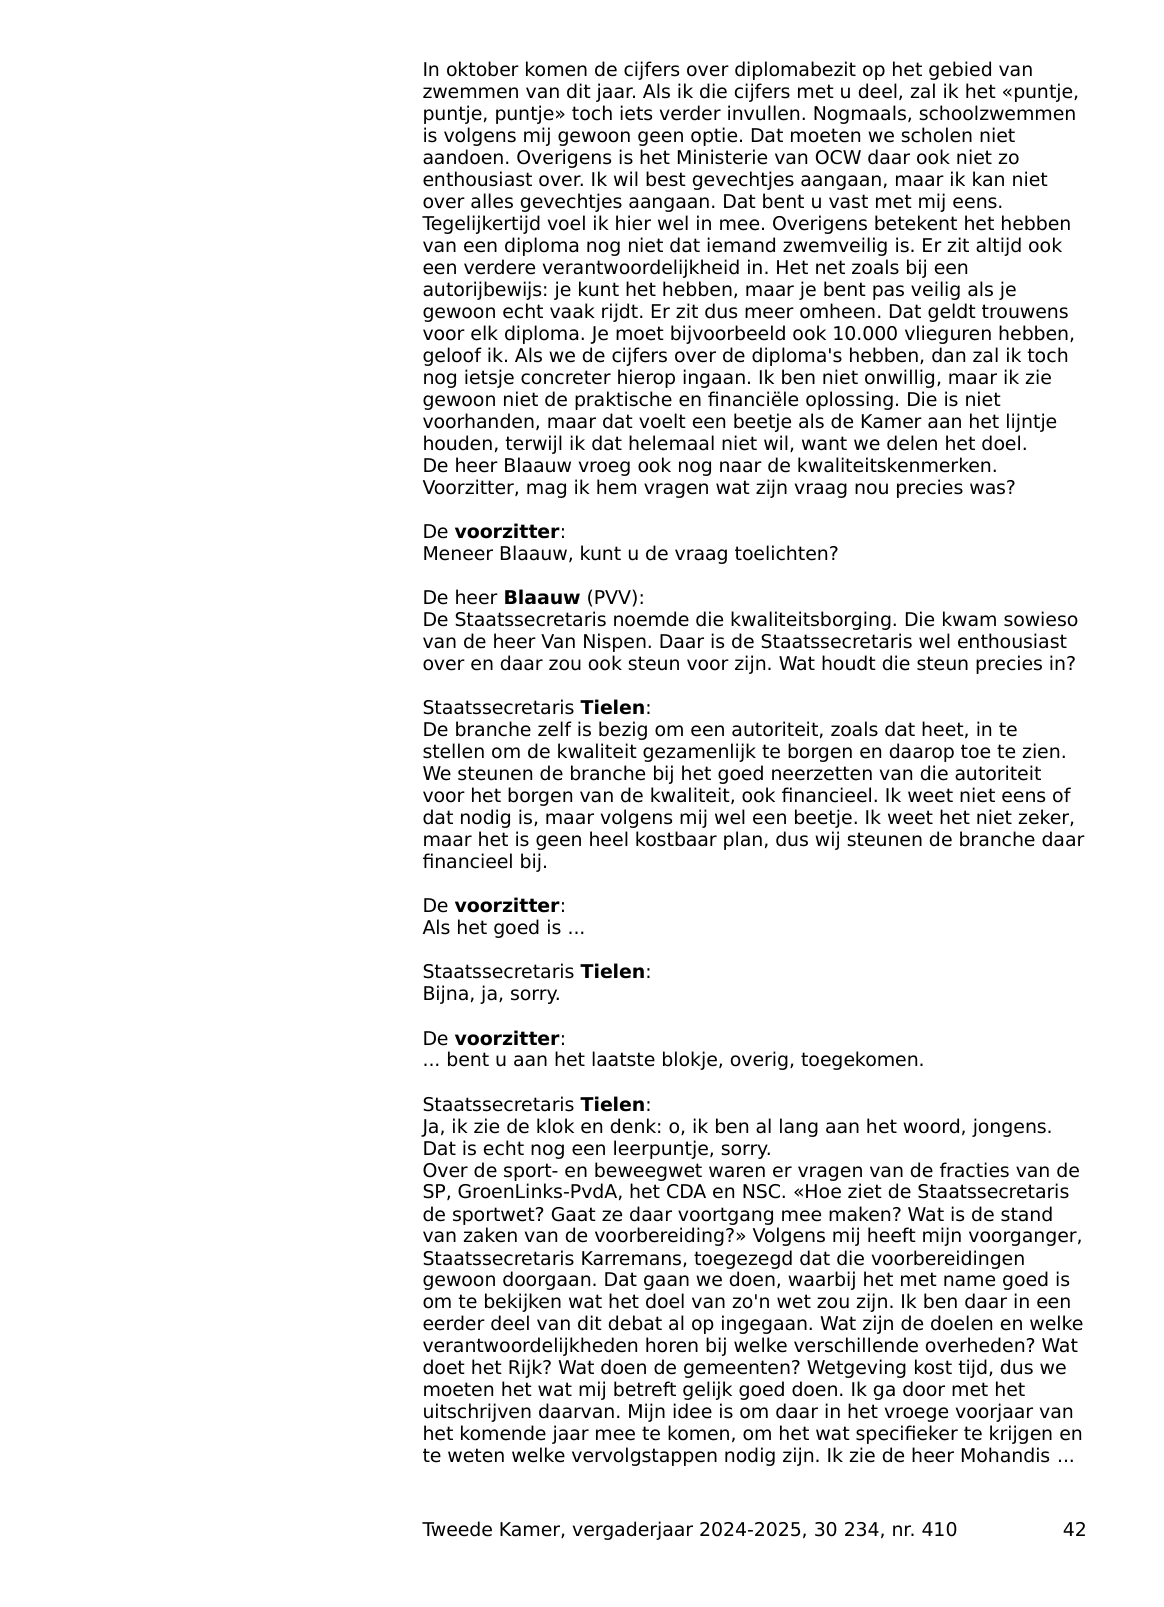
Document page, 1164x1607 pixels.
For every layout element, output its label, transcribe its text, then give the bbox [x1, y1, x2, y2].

text De branche zelf is bezig om een autoriteit, zoals dat heet, in te stellen om de kwaliteit gezamenlijk te borgen en daarop toe te zien. We steunen de branche bij het goed neerzetten van die autoriteit voor het borgen van de kwaliteit, ook financieel. Ik weet niet eens of dat nodig is, maar volgens mij wel een beetje. Ik weet het niet zeker, maar het is geen heel kostbaar plan, dus wij steunen de branche daar financieel bij. [422, 719, 1087, 873]
text De voorzitter: [422, 521, 1087, 543]
text ... bent u aan het laatste blokje, overig, toegekomen. [422, 1049, 1087, 1071]
text In oktober komen de cijfers over diplomabezit op het gebied van zwemmen van dit jaar. Als ik die cijfers met u deel, zal ik het «puntje, puntje, puntje» toch iets verder invullen. Nogmaals, schoolzwemmen is volgens mij gewoon geen optie. Dat moeten we scholen niet aandoen. Overigens is het Ministerie van OCW daar ook niet zo enthousiast over. Ik wil best gevechtjes aangaan, maar ik kan niet over alles gevechtjes aangaan. Dat bent u vast met mij eens. Tegelijkertijd voel ik hier wel in mee. Overigens betekent het hebben van een diploma nog niet dat iemand zwemveilig is. Er zit altijd ook een verdere verantwoordelijkheid in. Het net zoals bij een autorijbewijs: je kunt het hebben, maar je bent pas veilig als je gewoon echt vaak rijdt. Er zit dus meer omheen. Dat geldt trouwens voor elk diploma. Je moet bijvoorbeeld ook 10.000 vlieguren hebben, geloof ik. Als we de cijfers over de diploma's hebben, dan zal ik toch nog ietsje concreter hierop ingaan. Ik ben niet onwillig, maar ik zie gewoon niet de praktische en financiële oplossing. Die is niet voorhanden, maar dat voelt een beetje als de Kamer aan het lijntje houden, terwijl ik dat helemaal niet wil, want we delen het doel. [422, 59, 1087, 455]
text De voorzitter: [422, 895, 1087, 917]
text De heer Blaauw vroeg ook nog naar de kwaliteitskenmerken. Voorzitter, mag ik hem vragen wat zijn vraag nou precies was? [422, 455, 1087, 499]
text Meneer Blaauw, kunt u de vraag toelichten? [422, 543, 1087, 565]
text Als het goed is ... [422, 917, 1087, 939]
text Staatssecretaris Tielen: [422, 697, 1087, 719]
text Staatssecretaris Tielen: [422, 1093, 1087, 1116]
text Staatssecretaris Tielen: [422, 961, 1087, 983]
text Ja, ik zie de klok en denk: o, ik ben al lang aan het woord, jongens. Dat is echt nog een leerpuntje, sorry. [422, 1116, 1087, 1159]
text Over de sport- en beweegwet waren er vragen van de fracties van de SP, GroenLinks-PvdA, het CDA en NSC. «Hoe ziet de Staatssecretaris de sportwet? Gaat ze daar voortgang mee maken? Wat is de stand van zaken van de voorbereiding?» Volgens mij heeft mijn voorganger, Staatssecretaris Karremans, toegezegd dat die voorbereidingen gewoon doorgaan. Dat gaan we doen, waarbij het met name goed is om te bekijken wat het doel van zo'n wet zou zijn. Ik ben daar in een eerder deel van dit debat al op ingegaan. Wat zijn de doelen en welke verantwoordelijkheden horen bij welke verschillende overheden? Wat doet het Rijk? Wat doen de gemeenten? Wetgeving kost tijd, dus we moeten het wat mij betreft gelijk goed doen. Ik ga door met het uitschrijven daarvan. Mijn idee is om daar in het vroege voorjaar van het komende jaar mee te komen, om het wat specifieker te krijgen en te weten welke vervolgstappen nodig zijn. Ik zie de heer Mohandis ... [422, 1159, 1087, 1467]
text De heer Blaauw (PVV): [422, 587, 1087, 609]
text Bijna, ja, sorry. [422, 983, 1087, 1005]
text De Staatssecretaris noemde die kwaliteitsborging. Die kwam sowieso van de heer Van Nispen. Daar is de Staatssecretaris wel enthousiast over en daar zou ook steun voor zijn. Wat houdt die steun precies in? [422, 609, 1087, 675]
text De voorzitter: [422, 1027, 1087, 1049]
